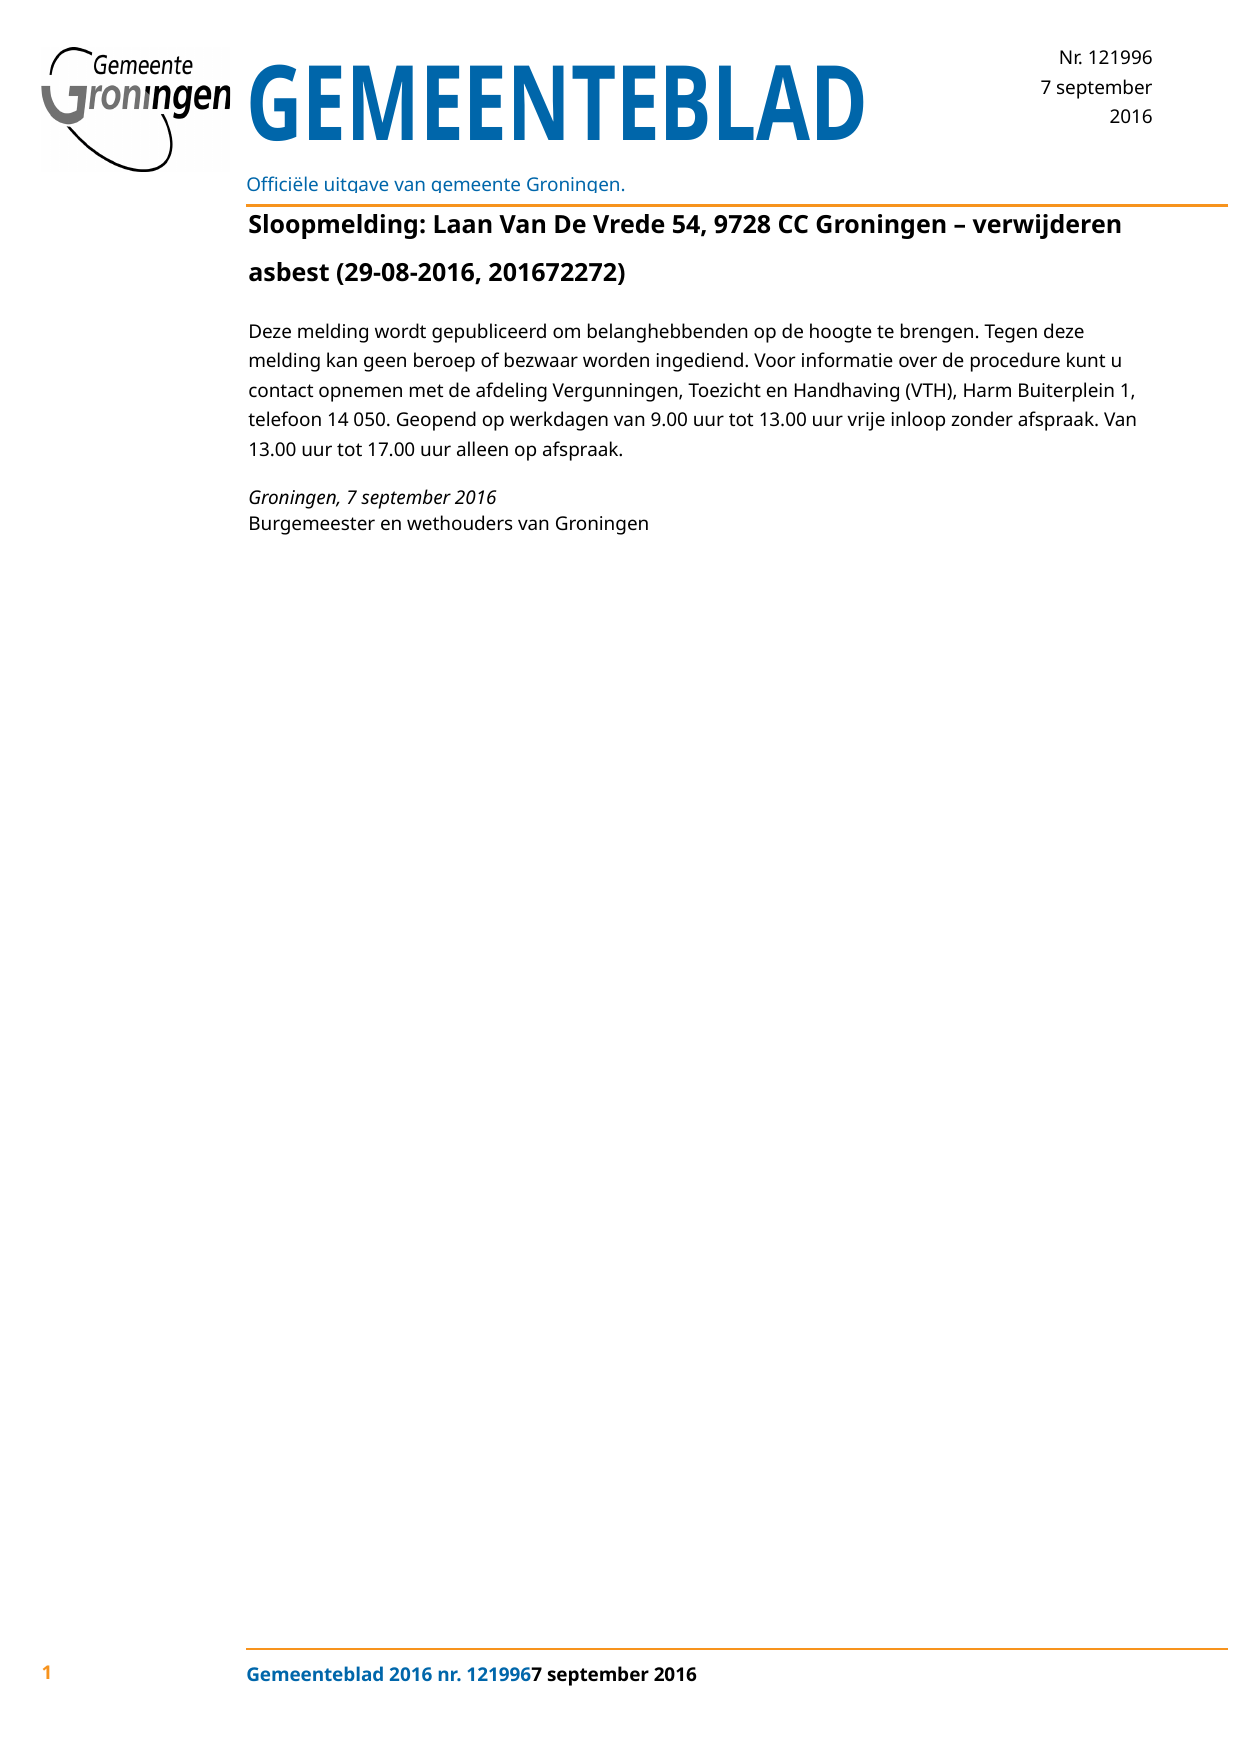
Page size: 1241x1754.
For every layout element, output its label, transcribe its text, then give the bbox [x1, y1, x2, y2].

text Sloopmelding: Laan Van De Vrede 54, 9728 CC Groningen – verwijderen asbest (29-08-2016, 201672272) [248, 207, 1152, 288]
picture [41, 47, 231, 172]
text Burgemeester en wethouders van Groningen [248, 510, 1152, 536]
text Groningen, 7 september 2016 [248, 484, 1152, 510]
text Deze melding wordt gepubliceerd om belanghebbenden op de hoogte te brengen. Tegen deze melding kan geen beroep of bezwaar worden ingediend. Voor informatie over de procedure kunt u contact opnemen met de afdeling Vergunningen, Toezicht en Handhaving (VTH), Harm Buiterplein 1, telefoon 14 050. Geopend op werkdagen van 9.00 uur tot 13.00 uur vrije inloop zonder afspraak. Van 13.00 uur tot 17.00 uur alleen op afspraak. [248, 318, 1152, 462]
